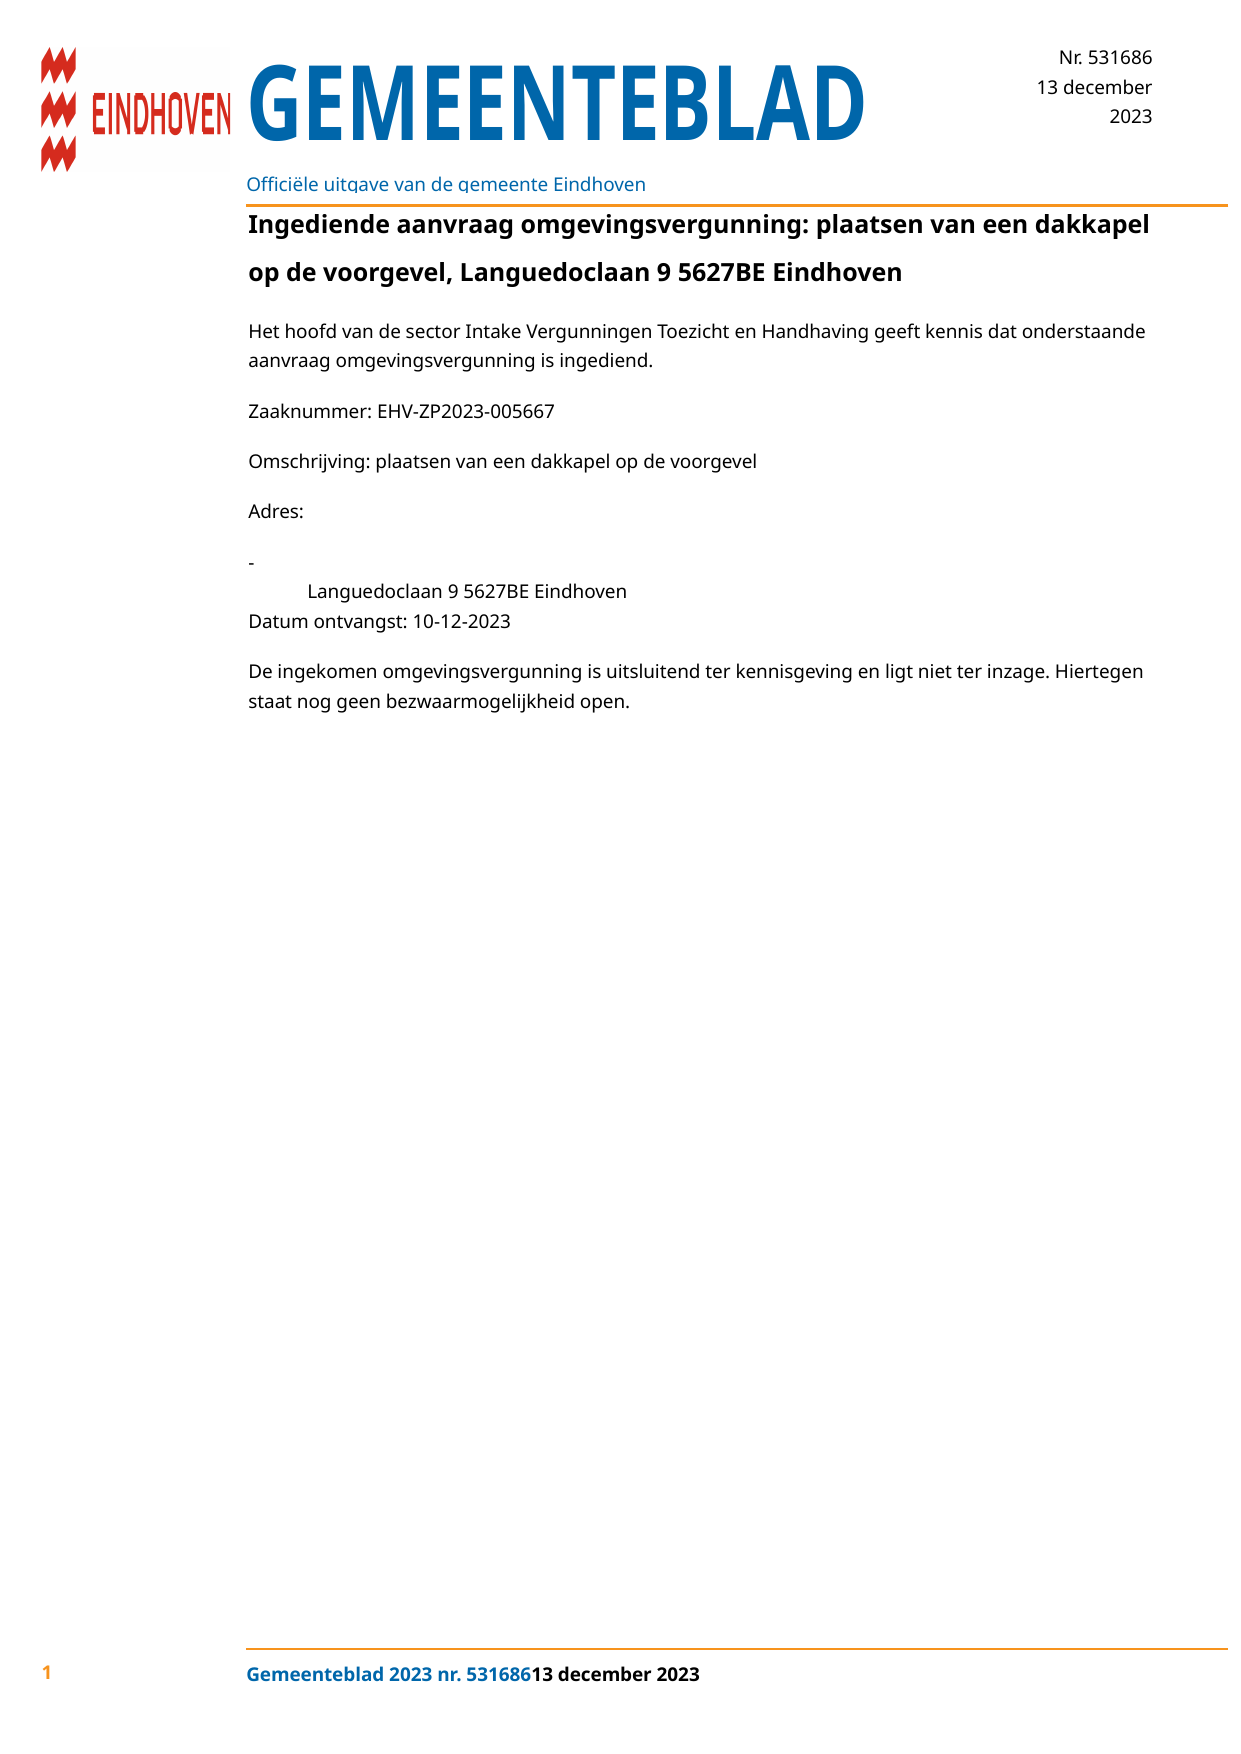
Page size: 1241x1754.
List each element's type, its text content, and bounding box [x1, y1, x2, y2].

text Zaaknummer: EHV-ZP2023-005667 [248, 398, 1152, 424]
text De ingekomen omgevingsvergunning is uitsluitend ter kennisgeving en ligt niet ter inzage. Hiertegen staat nog geen bezwaarmogelijkheid open. [248, 659, 1152, 714]
text Het hoofd van de sector Intake Vergunningen Toezicht en Handhaving geeft kennis dat onderstaande aanvraag omgevingsvergunning is ingediend. [248, 318, 1152, 373]
text Ingediende aanvraag omgevingsvergunning: plaatsen van een dakkapel op de voorgevel, Languedoclaan 9 5627BE Eindhoven [248, 207, 1152, 288]
text Datum ontvangst: 10-12-2023 [248, 608, 1152, 634]
text Adres: [248, 499, 1152, 524]
picture [41, 47, 231, 172]
list Languedoclaan 9 5627BE Eindhoven [248, 579, 1152, 604]
text Omschrijving: plaatsen van een dakkapel op de voorgevel [248, 448, 1152, 474]
